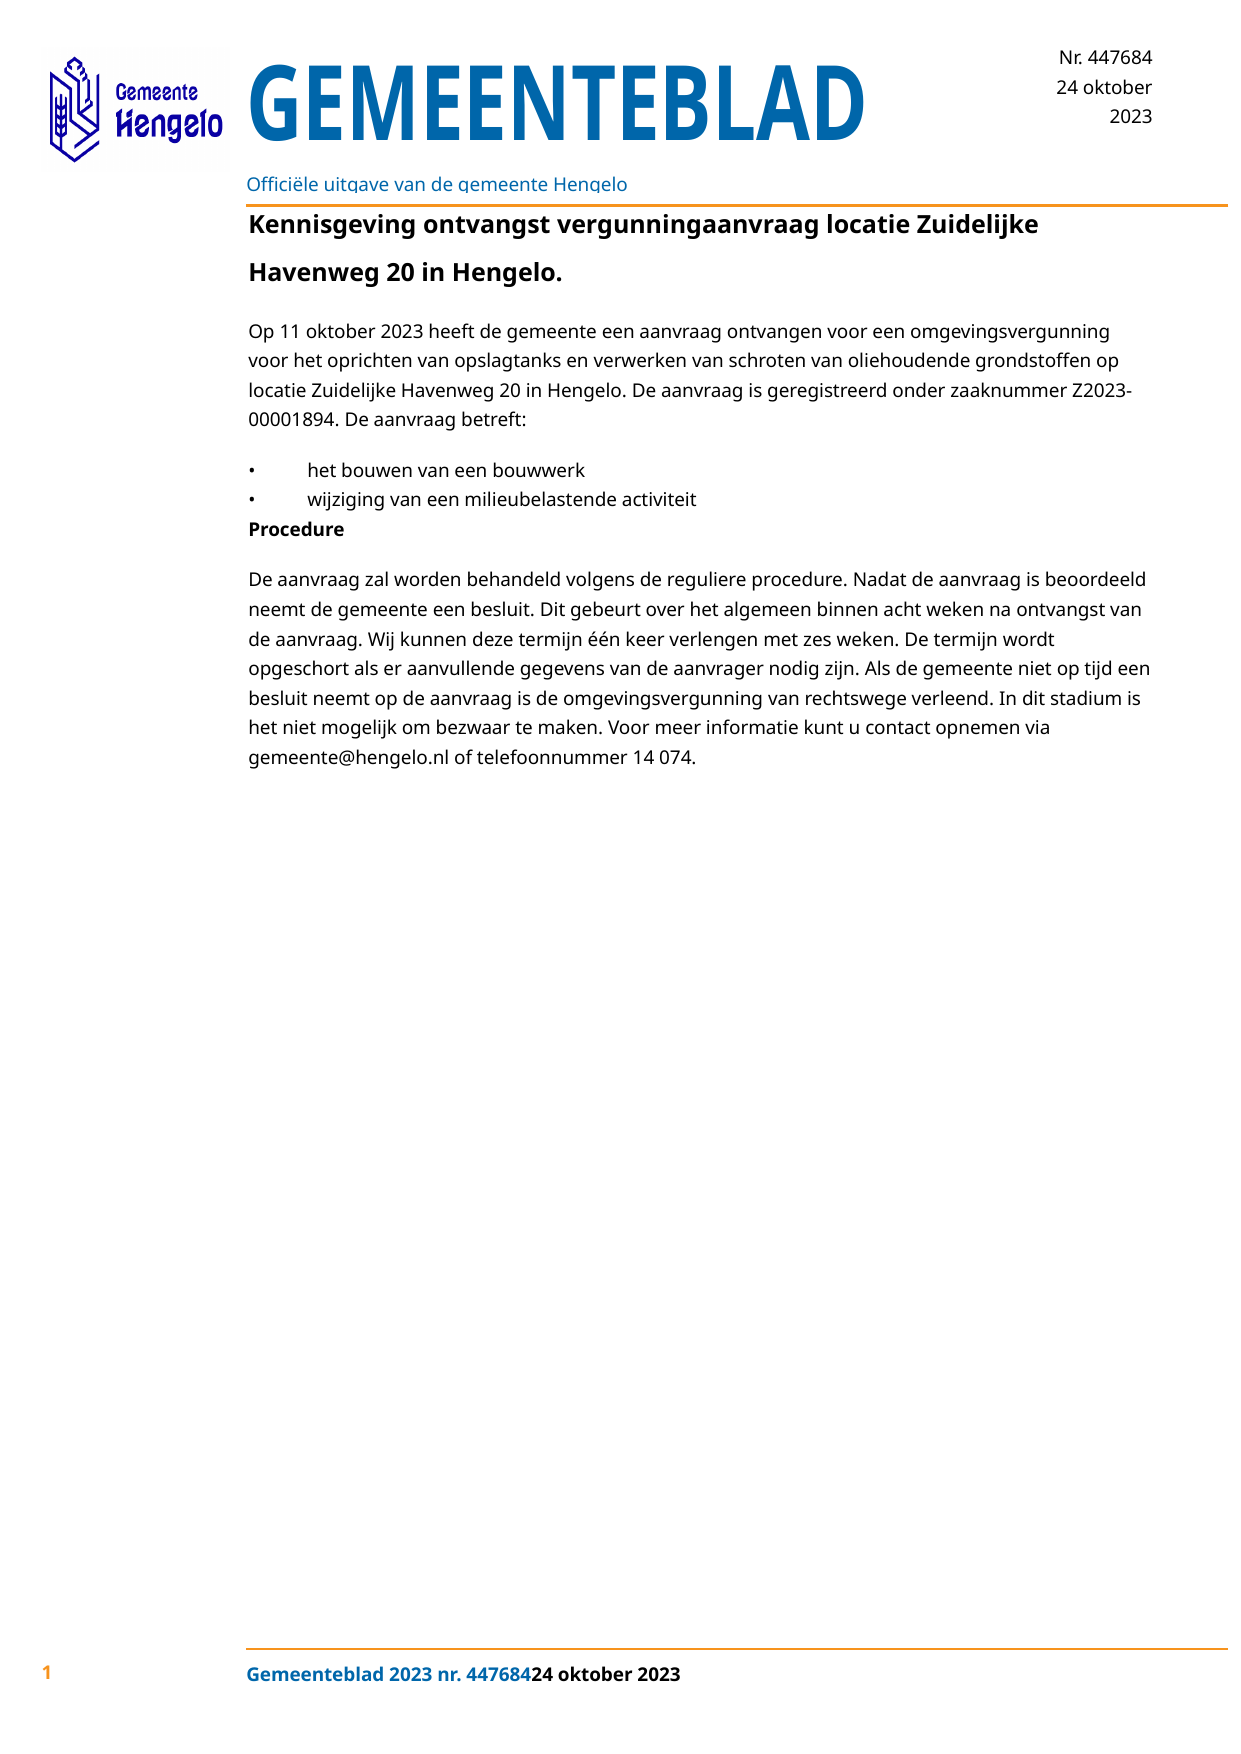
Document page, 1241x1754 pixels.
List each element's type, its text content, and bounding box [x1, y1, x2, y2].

list het bouwen van een bouwwerk [248, 457, 1152, 483]
text Kennisgeving ontvangst vergunningaanvraag locatie Zuidelijke Havenweg 20 in Hengelo. [248, 207, 1152, 288]
text De aanvraag zal worden behandeld volgens de reguliere procedure. Nadat de aanvraag is beoordeeld neemt de gemeente een besluit. Dit gebeurt over het algemeen binnen acht weken na ontvangst van de aanvraag. Wij kunnen deze termijn één keer verlengen met zes weken. De termijn wordt opgeschort als er aanvullende gegevens van de aanvrager nodig zijn. Als de gemeente niet op tijd een besluit neemt op de aanvraag is de omgevingsvergunning van rechtswege verleend. In dit stadium is het niet mogelijk om bezwaar te maken. Voor meer informatie kunt u contact opnemen via gemeente@hengelo.nl of telefoonnummer 14 074. [248, 567, 1152, 770]
picture [41, 47, 231, 172]
list wijziging van een milieubelastende activiteit [248, 487, 1152, 512]
text Procedure [248, 516, 1152, 542]
text Op 11 oktober 2023 heeft de gemeente een aanvraag ontvangen voor een omgevingsvergunning voor het oprichten van opslagtanks en verwerken van schroten van oliehoudende grondstoffen op locatie Zuidelijke Havenweg 20 in Hengelo. De aanvraag is geregistreerd onder zaaknummer Z2023-00001894. De aanvraag betreft: [248, 318, 1152, 432]
